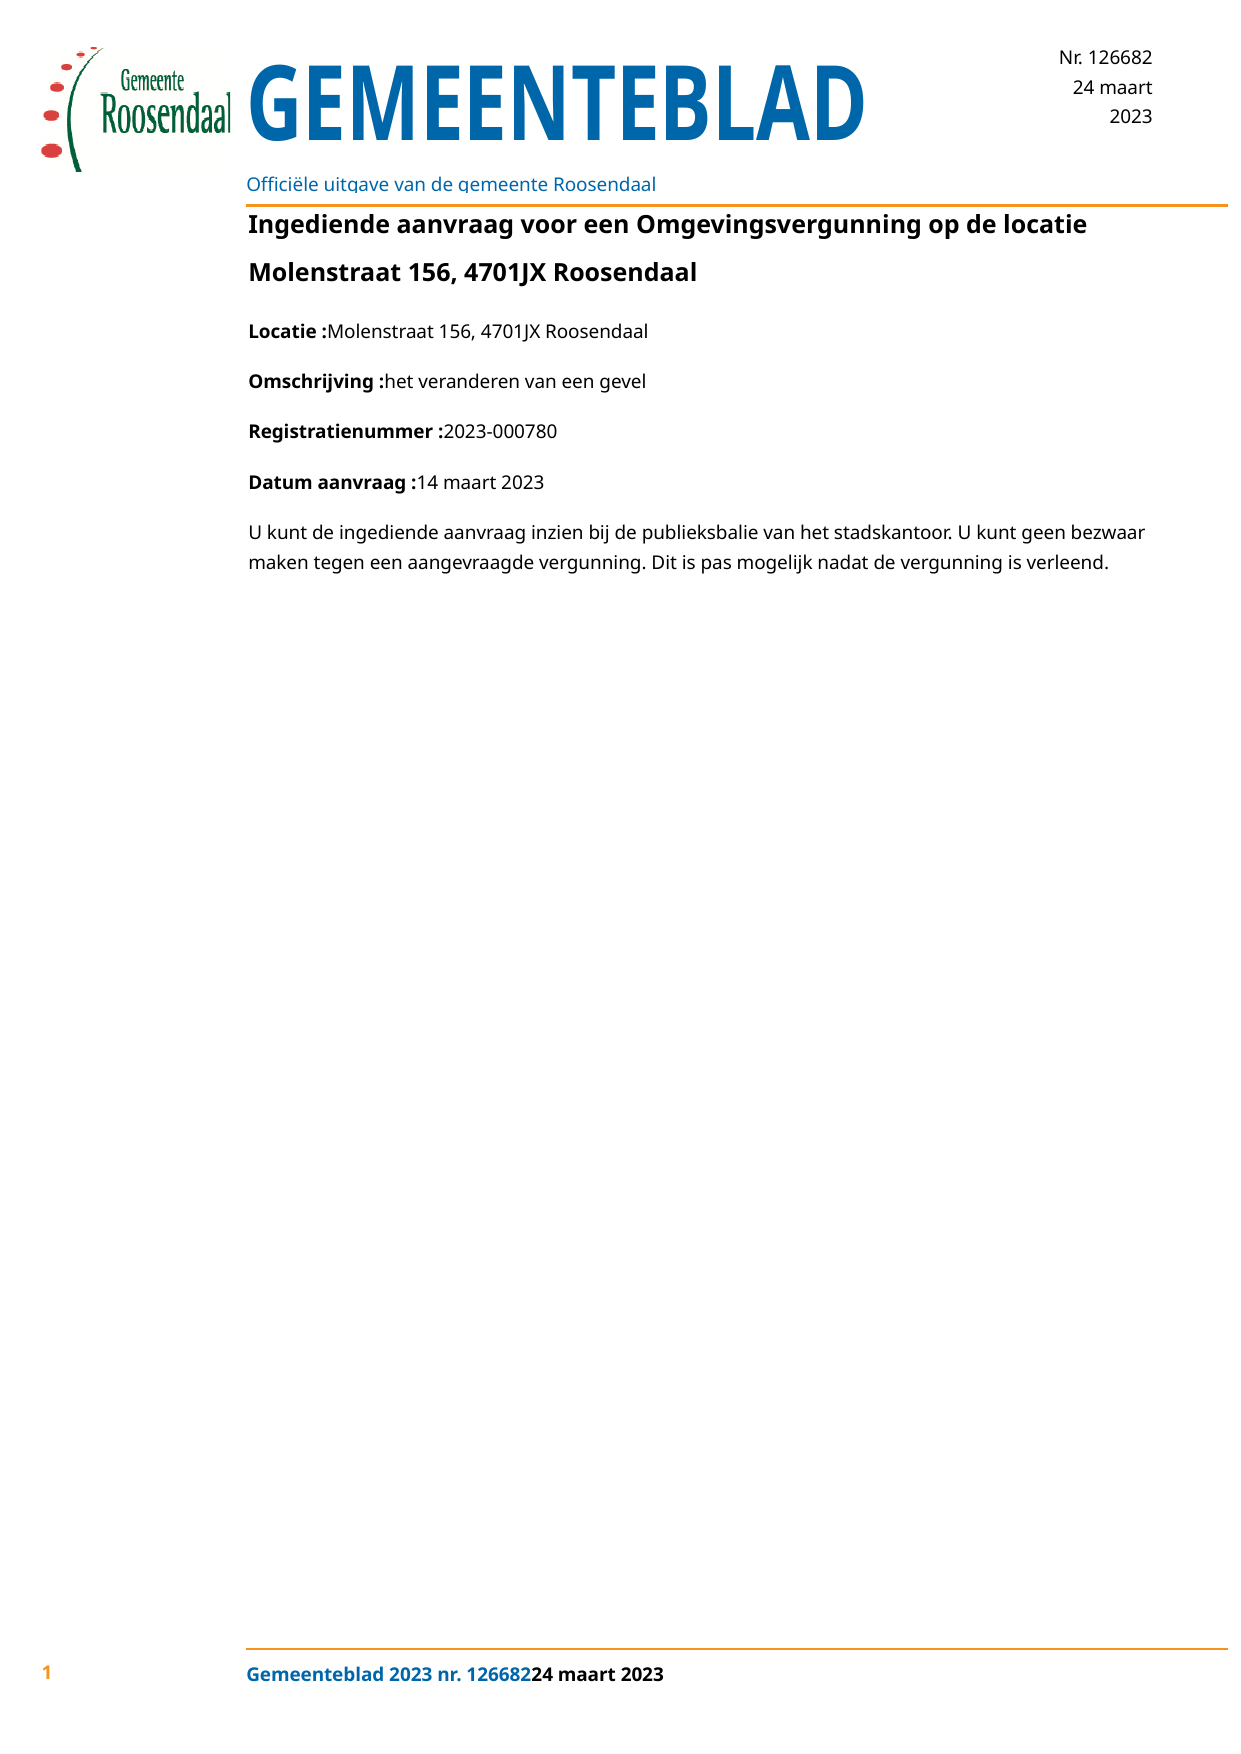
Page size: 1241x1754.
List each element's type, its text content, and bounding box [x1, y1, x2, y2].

text Locatie :Molenstraat 156, 4701JX Roosendaal [248, 318, 1152, 344]
picture [41, 47, 231, 172]
text Omschrijving :het veranderen van een gevel [248, 368, 1152, 394]
text U kunt de ingediende aanvraag inzien bij de publieksbalie van het stadskantoor. U kunt geen bezwaar maken tegen een aangevraagde vergunning. Dit is pas mogelijk nadat de vergunning is verleend. [248, 519, 1152, 575]
text Datum aanvraag :14 maart 2023 [248, 469, 1152, 495]
text Ingediende aanvraag voor een Omgevingsvergunning op de locatie Molenstraat 156, 4701JX Roosendaal [248, 207, 1152, 288]
text Registratienummer :2023-000780 [248, 419, 1152, 444]
